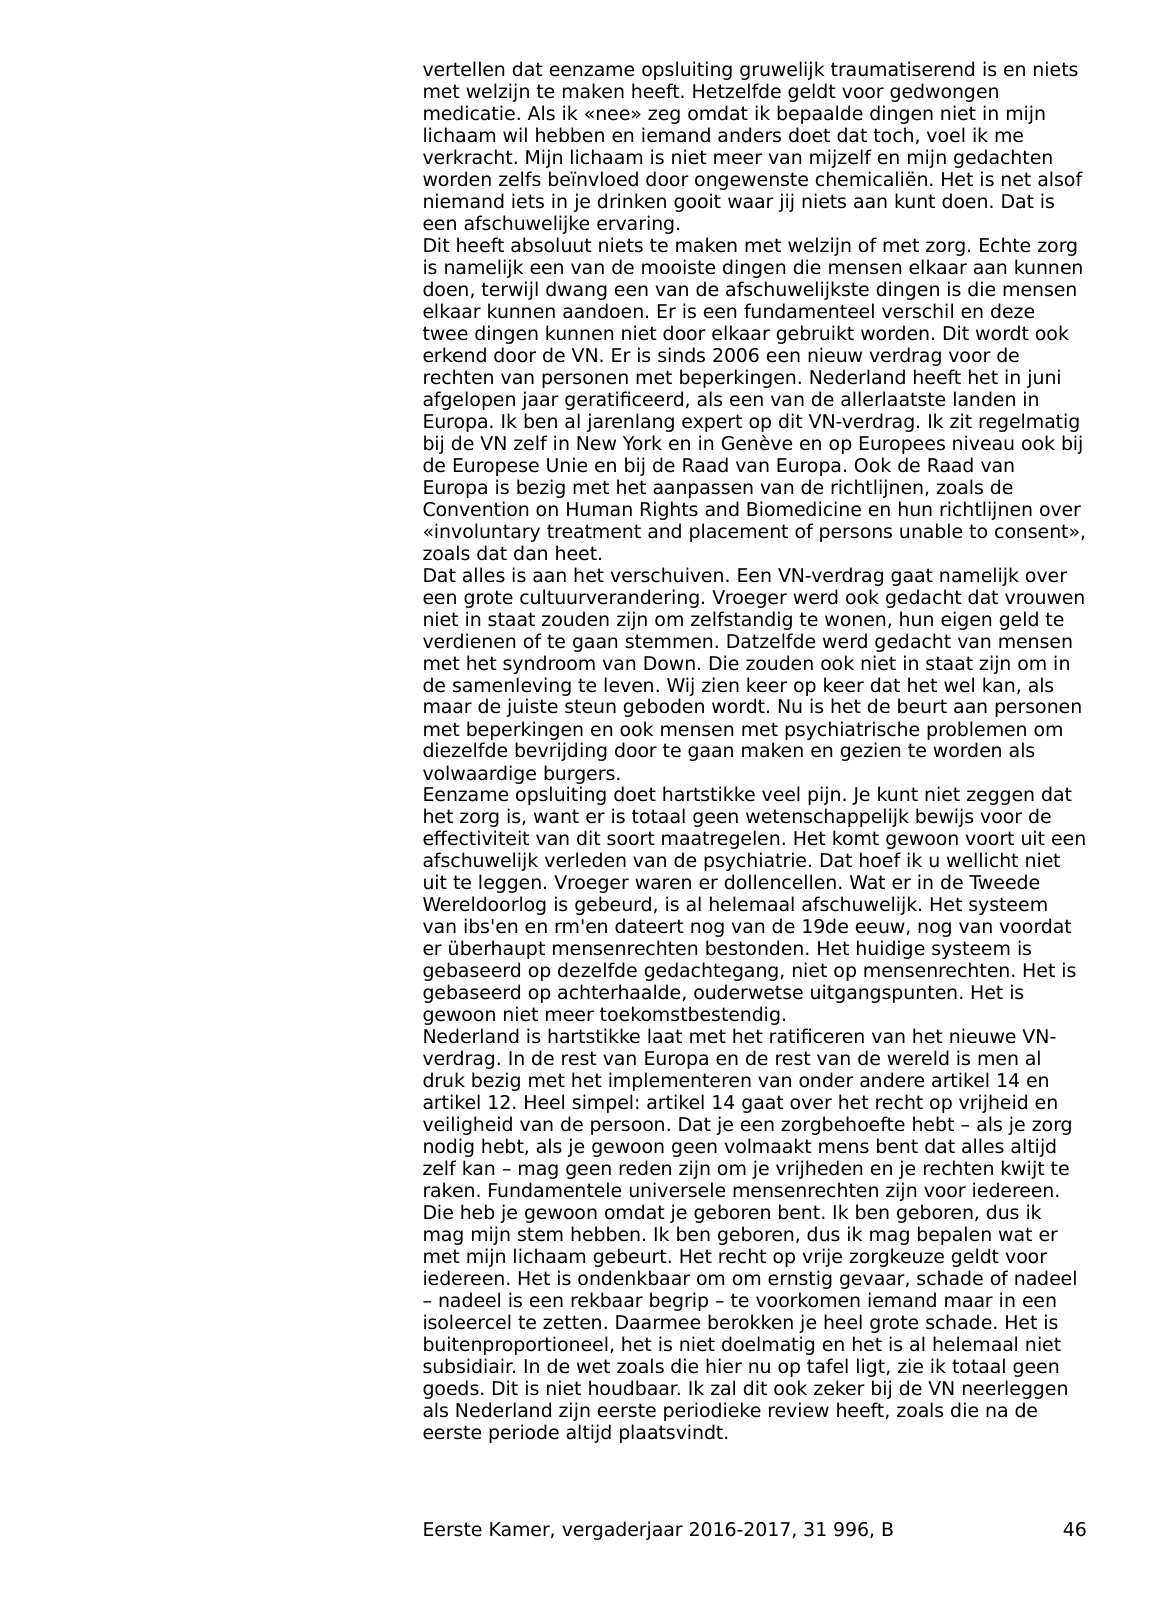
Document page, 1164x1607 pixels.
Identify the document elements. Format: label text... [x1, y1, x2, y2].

text vertellen dat eenzame opsluiting gruwelijk traumatiserend is en niets met welzijn te maken heeft. Hetzelfde geldt voor gedwongen medicatie. Als ik «nee» zeg omdat ik bepaalde dingen niet in mijn lichaam wil hebben en iemand anders doet dat toch, voel ik me verkracht. Mijn lichaam is niet meer van mijzelf en mijn gedachten worden zelfs beïnvloed door ongewenste chemicaliën. Het is net alsof niemand iets in je drinken gooit waar jij niets aan kunt doen. Dat is een afschuwelijke ervaring. [422, 59, 1087, 235]
text Dat alles is aan het verschuiven. Een VN-verdrag gaat namelijk over een grote cultuurverandering. Vroeger werd ook gedacht dat vrouwen niet in staat zouden zijn om zelfstandig te wonen, hun eigen geld te verdienen of te gaan stemmen. Datzelfde werd gedacht van mensen met het syndroom van Down. Die zouden ook niet in staat zijn om in de samenleving te leven. Wij zien keer op keer dat het wel kan, als maar de juiste steun geboden wordt. Nu is het de beurt aan personen met beperkingen en ook mensen met psychiatrische problemen om diezelfde bevrijding door te gaan maken en gezien te worden als volwaardige burgers. [422, 564, 1087, 784]
text Nederland is hartstikke laat met het ratificeren van het nieuwe VN-verdrag. In de rest van Europa en de rest van de wereld is men al druk bezig met het implementeren van onder andere artikel 14 en artikel 12. Heel simpel: artikel 14 gaat over het recht op vrijheid en veiligheid van de persoon. Dat je een zorgbehoefte hebt – als je zorg nodig hebt, als je gewoon geen volmaakt mens bent dat alles altijd zelf kan – mag geen reden zijn om je vrijheden en je rechten kwijt te raken. Fundamentele universele mensenrechten zijn voor iedereen. Die heb je gewoon omdat je geboren bent. Ik ben geboren, dus ik mag mijn stem hebben. Ik ben geboren, dus ik mag bepalen wat er met mijn lichaam gebeurt. Het recht op vrije zorgkeuze geldt voor iedereen. Het is ondenkbaar om om ernstig gevaar, schade of nadeel – nadeel is een rekbaar begrip – te voorkomen iemand maar in een isoleercel te zetten. Daarmee berokken je heel grote schade. Het is buitenproportioneel, het is niet doelmatig en het is al helemaal niet subsidiair. In de wet zoals die hier nu op tafel ligt, zie ik totaal geen goeds. Dit is niet houdbaar. Ik zal dit ook zeker bij de VN neerleggen als Nederland zijn eerste periodieke review heeft, zoals die na de eerste periode altijd plaatsvindt. [422, 1026, 1087, 1444]
text Dit heeft absoluut niets te maken met welzijn of met zorg. Echte zorg is namelijk een van de mooiste dingen die mensen elkaar aan kunnen doen, terwijl dwang een van de afschuwelijkste dingen is die mensen elkaar kunnen aandoen. Er is een fundamenteel verschil en deze twee dingen kunnen niet door elkaar gebruikt worden. Dit wordt ook erkend door de VN. Er is sinds 2006 een nieuw verdrag voor de rechten van personen met beperkingen. Nederland heeft het in juni afgelopen jaar geratificeerd, als een van de allerlaatste landen in Europa. Ik ben al jarenlang expert op dit VN-verdrag. Ik zit regelmatig bij de VN zelf in New York en in Genève en op Europees niveau ook bij de Europese Unie en bij de Raad van Europa. Ook de Raad van Europa is bezig met het aanpassen van de richtlijnen, zoals de Convention on Human Rights and Biomedicine en hun richtlijnen over «involuntary treatment and placement of persons unable to consent», zoals dat dan heet. [422, 235, 1087, 564]
text Eenzame opsluiting doet hartstikke veel pijn. Je kunt niet zeggen dat het zorg is, want er is totaal geen wetenschappelijk bewijs voor de effectiviteit van dit soort maatregelen. Het komt gewoon voort uit een afschuwelijk verleden van de psychiatrie. Dat hoef ik u wellicht niet uit te leggen. Vroeger waren er dollencellen. Wat er in de Tweede Wereldoorlog is gebeurd, is al helemaal afschuwelijk. Het systeem van ibs'en en rm'en dateert nog van de 19de eeuw, nog van voordat er überhaupt mensenrechten bestonden. Het huidige systeem is gebaseerd op dezelfde gedachtegang, niet op mensenrechten. Het is gebaseerd op achterhaalde, ouderwetse uitgangspunten. Het is gewoon niet meer toekomstbestendig. [422, 784, 1087, 1026]
